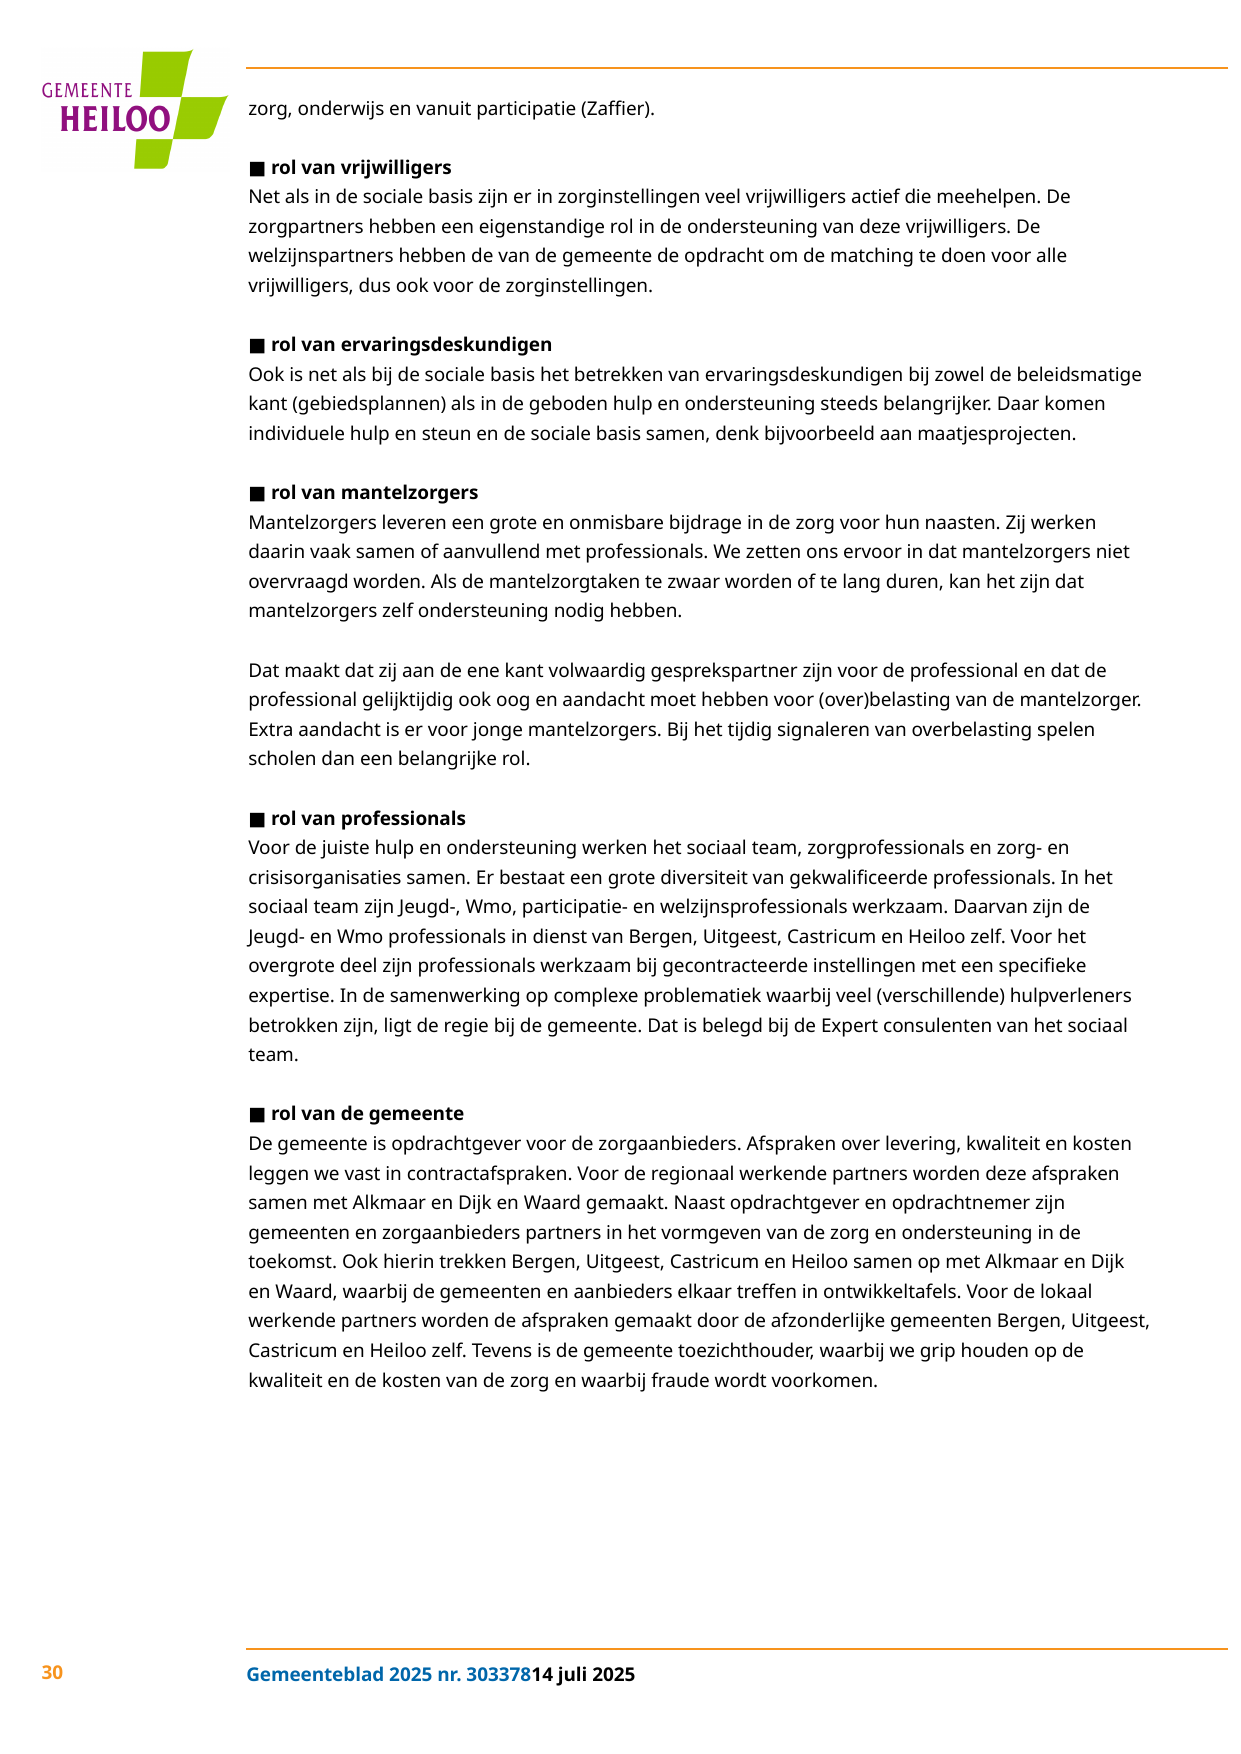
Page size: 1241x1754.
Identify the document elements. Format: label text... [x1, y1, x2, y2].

text ■ rol van de gemeente [248, 1101, 1152, 1126]
text zorg, onderwijs en vanuit participatie (Zaffier). [248, 95, 1152, 121]
text De gemeente is opdrachtgever voor de zorgaanbieders. Afspraken over levering, kwaliteit en kosten leggen we vast in contractafspraken. Voor de regionaal werkende partners worden deze afspraken samen met Alkmaar en Dijk en Waard gemaakt. Naast opdrachtgever en opdrachtnemer zijn gemeenten en zorgaanbieders partners in het vormgeven van de zorg en ondersteuning in de toekomst. Ook hierin trekken Bergen, Uitgeest, Castricum en Heiloo samen op met Alkmaar en Dijk en Waard, waarbij de gemeenten en aanbieders elkaar treffen in ontwikkeltafels. Voor de lokaal werkende partners worden de afspraken gemaakt door de afzonderlijke gemeenten Bergen, Uitgeest, Castricum en Heiloo zelf. Tevens is de gemeente toezichthouder, waarbij we grip houden op de kwaliteit en de kosten van de zorg en waarbij fraude wordt voorkomen. [248, 1130, 1152, 1393]
text ■ rol van mantelzorgers [248, 479, 1152, 505]
text Ook is net als bij de sociale basis het betrekken van ervaringsdeskundigen bij zowel de beleidsmatige kant (gebiedsplannen) als in de geboden hulp en ondersteuning steeds belangrijker. Daar komen individuele hulp en steun en de sociale basis samen, denk bijvoorbeeld aan maatjesprojecten. [248, 361, 1152, 446]
text ■ rol van vrijwilligers [248, 154, 1152, 180]
text Voor de juiste hulp en ondersteuning werken het sociaal team, zorgprofessionals en zorg- en crisisorganisaties samen. Er bestaat een grote diversiteit van gekwalificeerde professionals. In het sociaal team zijn Jeugd-, Wmo, participatie- en welzijnsprofessionals werkzaam. Daarvan zijn de Jeugd- en Wmo professionals in dienst van Bergen, Uitgeest, Castricum en Heiloo zelf. Voor het overgrote deel zijn professionals werkzaam bij gecontracteerde instellingen met een specifieke expertise. In de samenwerking op complexe problematiek waarbij veel (verschillende) hulpverleners betrokken zijn, ligt de regie bij de gemeente. Dat is belegd bij de Expert consulenten van het sociaal team. [248, 834, 1152, 1067]
text Net als in de sociale basis zijn er in zorginstellingen veel vrijwilligers actief die meehelpen. De zorgpartners hebben een eigenstandige rol in de ondersteuning van deze vrijwilligers. De welzijnspartners hebben de van de gemeente de opdracht om de matching te doen voor alle vrijwilligers, dus ook voor de zorginstellingen. [248, 183, 1152, 298]
text Mantelzorgers leveren een grote en onmisbare bijdrage in de zorg voor hun naasten. Zij werken daarin vaak samen of aanvullend met professionals. We zetten ons ervoor in dat mantelzorgers niet overvraagd worden. Als de mantelzorgtaken te zwaar worden of te lang duren, kan het zijn dat mantelzorgers zelf ondersteuning nodig hebben. [248, 509, 1152, 623]
picture [41, 47, 231, 172]
text ■ rol van ervaringsdeskundigen [248, 331, 1152, 357]
text Dat maakt dat zij aan de ene kant volwaardig gesprekspartner zijn voor de professional en dat de professional gelijktijdig ook oog en aandacht moet hebben voor (over)belasting van de mantelzorger. Extra aandacht is er voor jonge mantelzorgers. Bij het tijdig signaleren van overbelasting spelen scholen dan een belangrijke rol. [248, 657, 1152, 771]
text ■ rol van professionals [248, 805, 1152, 831]
